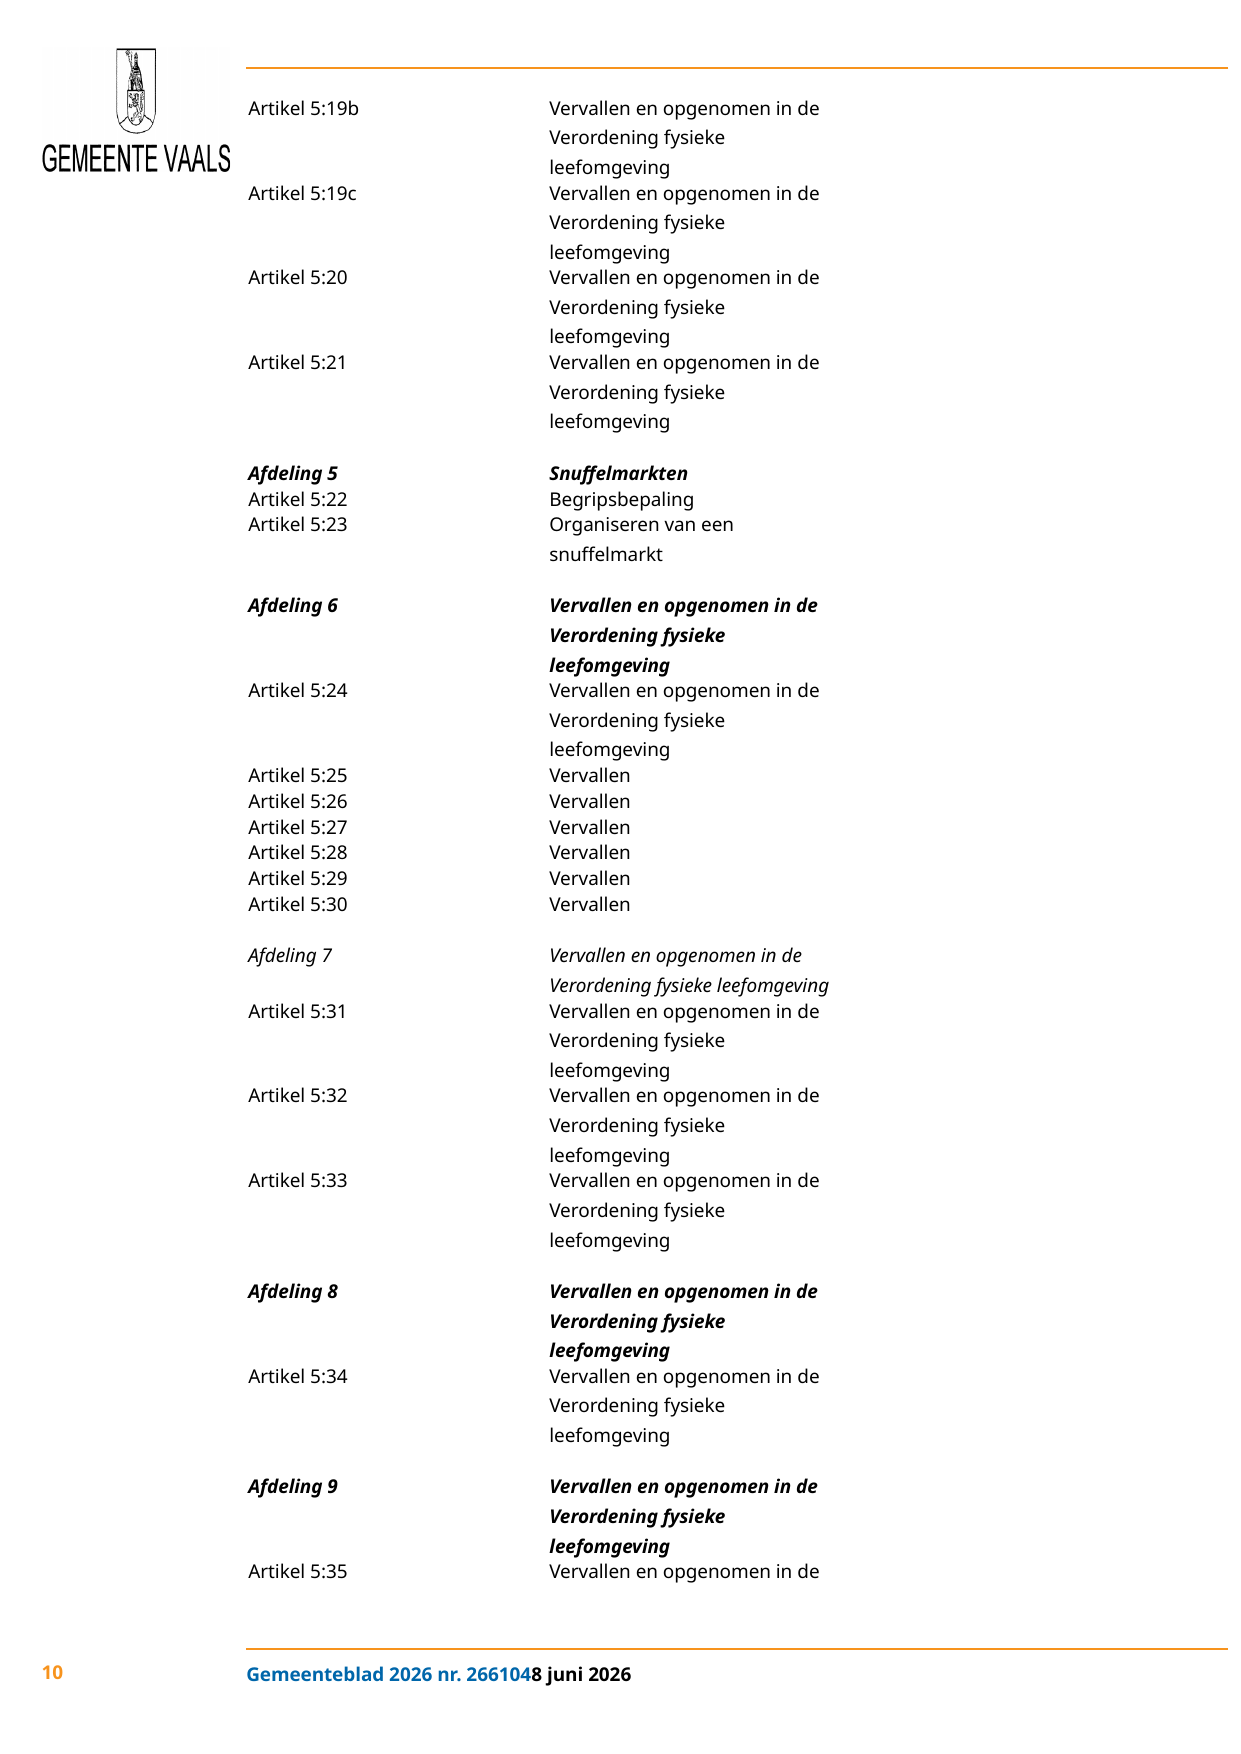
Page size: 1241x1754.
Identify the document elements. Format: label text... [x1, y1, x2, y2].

table_cell Afdeling 9 [248, 1474, 549, 1559]
table_cell [248, 567, 549, 593]
table_cell [549, 434, 850, 460]
table_cell Vervallen en opgenomen in de Verordening fysieke leefomgeving [549, 998, 850, 1083]
table_cell Artikel 5:26 [248, 788, 549, 814]
table_cell Vervallen [549, 865, 850, 891]
table_cell Artikel 5:30 [248, 891, 549, 917]
table_cell [248, 1253, 549, 1278]
table_cell Vervallen en opgenomen in de Verordening fysieke leefomgeving [549, 1474, 850, 1559]
table_cell Artikel 5:34 [248, 1363, 549, 1448]
table_cell Artikel 5:22 [248, 486, 549, 512]
table_cell Afdeling 8 [248, 1278, 549, 1363]
table_cell Artikel 5:23 [248, 512, 549, 567]
table_cell Vervallen en opgenomen in de Verordening fysieke leefomgeving [549, 95, 850, 180]
table_cell Vervallen en opgenomen in de [549, 1559, 850, 1584]
table_cell Vervallen [549, 814, 850, 839]
picture [41, 47, 231, 172]
table_cell Artikel 5:21 [248, 350, 549, 434]
table_cell Organiseren van een snuffelmarkt [549, 512, 850, 567]
table_cell Afdeling 7 [248, 943, 549, 998]
table_cell Vervallen en opgenomen in de Verordening fysieke leefomgeving [549, 265, 850, 349]
table_cell Vervallen en opgenomen in de Verordening fysieke leefomgeving [549, 1278, 850, 1363]
table_cell [549, 1253, 850, 1278]
table_cell Artikel 5:20 [248, 265, 549, 349]
table_cell Artikel 5:33 [248, 1168, 549, 1252]
table_cell [248, 434, 549, 460]
table_cell Artikel 5:19b [248, 95, 549, 180]
table_cell Artikel 5:19c [248, 180, 549, 264]
table_cell Vervallen en opgenomen in de Verordening fysieke leefomgeving [549, 1083, 850, 1168]
table_cell Artikel 5:29 [248, 865, 549, 891]
table_cell Vervallen en opgenomen in de Verordening fysieke leefomgeving [549, 943, 850, 998]
table_cell Artikel 5:24 [248, 678, 549, 762]
table_cell Begripsbepaling [549, 486, 850, 512]
table_cell Artikel 5:32 [248, 1083, 549, 1168]
table_cell [549, 1448, 850, 1474]
table_cell [248, 917, 549, 942]
table_cell Afdeling 5 [248, 460, 549, 486]
table_cell Vervallen [549, 840, 850, 865]
table_cell Vervallen en opgenomen in de Verordening fysieke leefomgeving [549, 678, 850, 762]
table_cell Artikel 5:25 [248, 763, 549, 788]
table_cell Afdeling 6 [248, 593, 549, 677]
table_cell [248, 1448, 549, 1474]
table_cell Vervallen en opgenomen in de Verordening fysieke leefomgeving [549, 1363, 850, 1448]
table_cell Vervallen [549, 763, 850, 788]
table_cell Vervallen en opgenomen in de Verordening fysieke leefomgeving [549, 350, 850, 434]
table_cell Artikel 5:28 [248, 840, 549, 865]
table_cell Snuffelmarkten [549, 460, 850, 486]
table_cell [549, 917, 850, 942]
table_cell Vervallen en opgenomen in de Verordening fysieke leefomgeving [549, 1168, 850, 1252]
table_cell Artikel 5:27 [248, 814, 549, 839]
table_cell Vervallen en opgenomen in de Verordening fysieke leefomgeving [549, 593, 850, 677]
table_cell Artikel 5:31 [248, 998, 549, 1083]
table_cell Vervallen [549, 891, 850, 917]
table_cell Vervallen [549, 788, 850, 814]
table_cell Vervallen en opgenomen in de Verordening fysieke leefomgeving [549, 180, 850, 264]
table_cell Artikel 5:35 [248, 1559, 549, 1584]
table_cell [549, 567, 850, 593]
